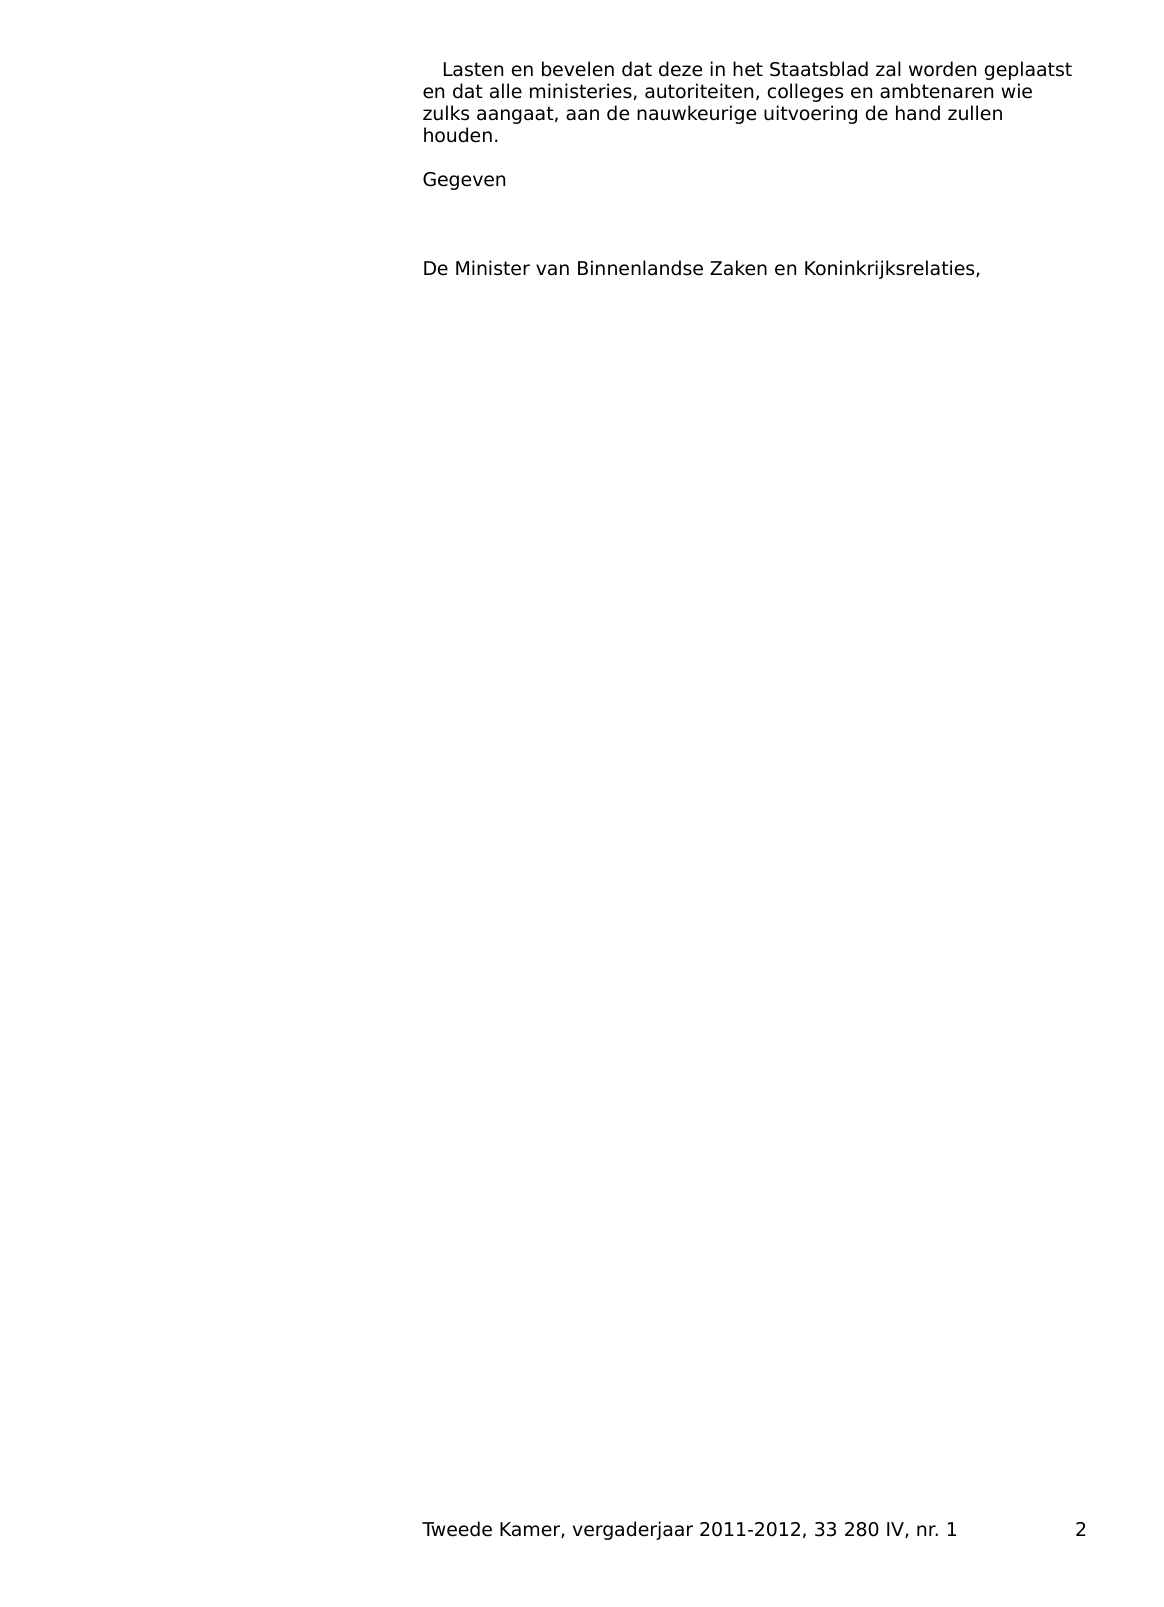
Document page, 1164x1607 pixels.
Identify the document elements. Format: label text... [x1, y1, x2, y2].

text De Minister van Binnenlandse Zaken en Koninkrijksrelaties, [422, 258, 1087, 280]
text Gegeven [422, 169, 1087, 191]
text Lasten en bevelen dat deze in het Staatsblad zal worden geplaatst en dat alle ministeries, autoriteiten, colleges en ambtenaren wie zulks aangaat, aan de nauwkeurige uitvoering de hand zullen houden. [422, 59, 1087, 147]
